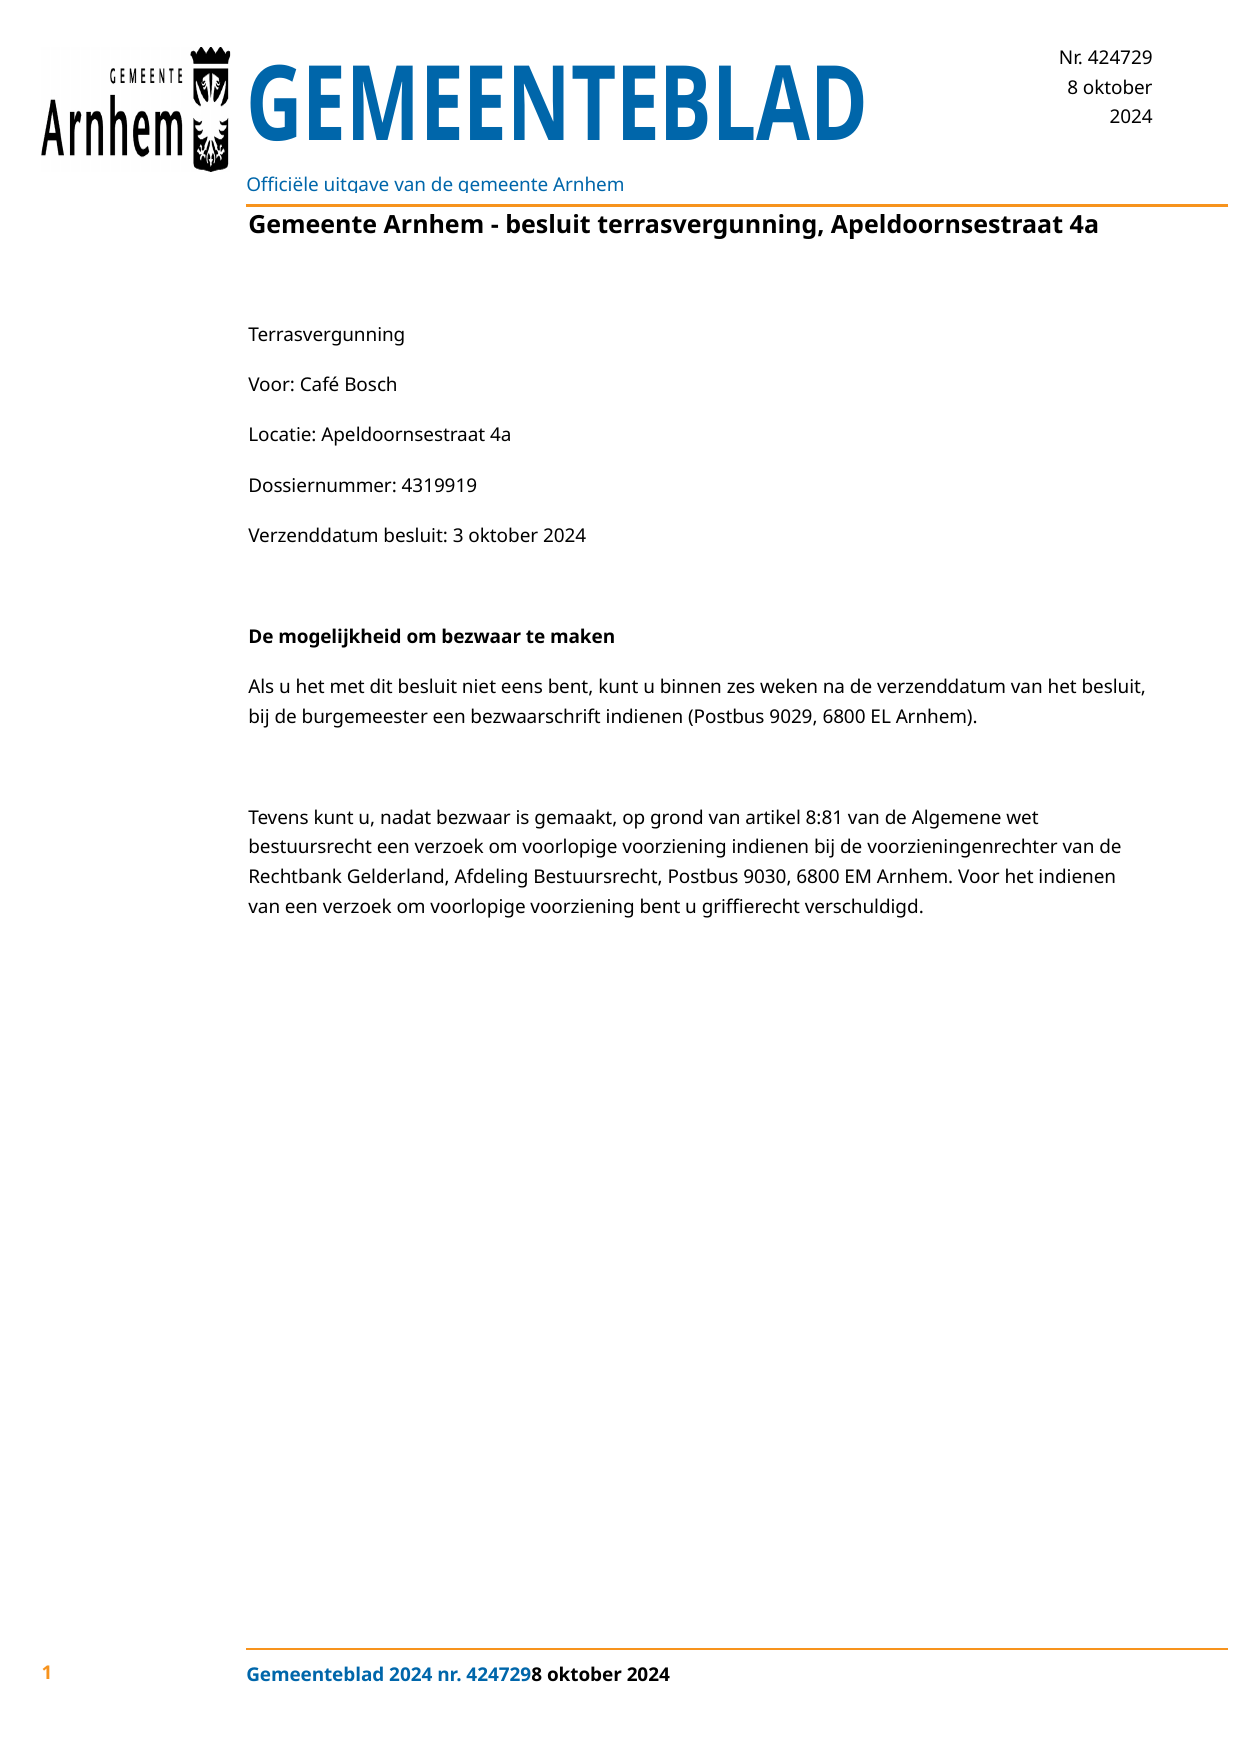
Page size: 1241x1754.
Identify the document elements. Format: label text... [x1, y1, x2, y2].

text De mogelijkheid om bezwaar te maken [248, 623, 1152, 649]
text Locatie: Apeldoornsestraat 4a [248, 422, 1152, 447]
text Als u het met dit besluit niet eens bent, kunt u binnen zes weken na de verzenddatum van het besluit, bij de burgemeester een bezwaarschrift indienen (Postbus 9029, 6800 EL Arnhem). [248, 674, 1152, 729]
text Voor: Café Bosch [248, 371, 1152, 397]
text Terrasvergunning [248, 321, 1152, 346]
text Verzenddatum besluit: 3 oktober 2024 [248, 522, 1152, 548]
text Dossiernummer: 4319919 [248, 472, 1152, 498]
picture [41, 47, 231, 172]
text Gemeente Arnhem - besluit terrasvergunning, Apeldoornsestraat 4a [248, 207, 1152, 241]
text Tevens kunt u, nadat bezwaar is gemaakt, op grond van artikel 8:81 van de Algemene wet bestuursrecht een verzoek om voorlopige voorziening indienen bij de voorzieningenrechter van de Rechtbank Gelderland, Afdeling Bestuursrecht, Postbus 9030, 6800 EM Arnhem. Voor het indienen van een verzoek om voorlopige voorziening bent u griffierecht verschuldigd. [248, 804, 1152, 918]
